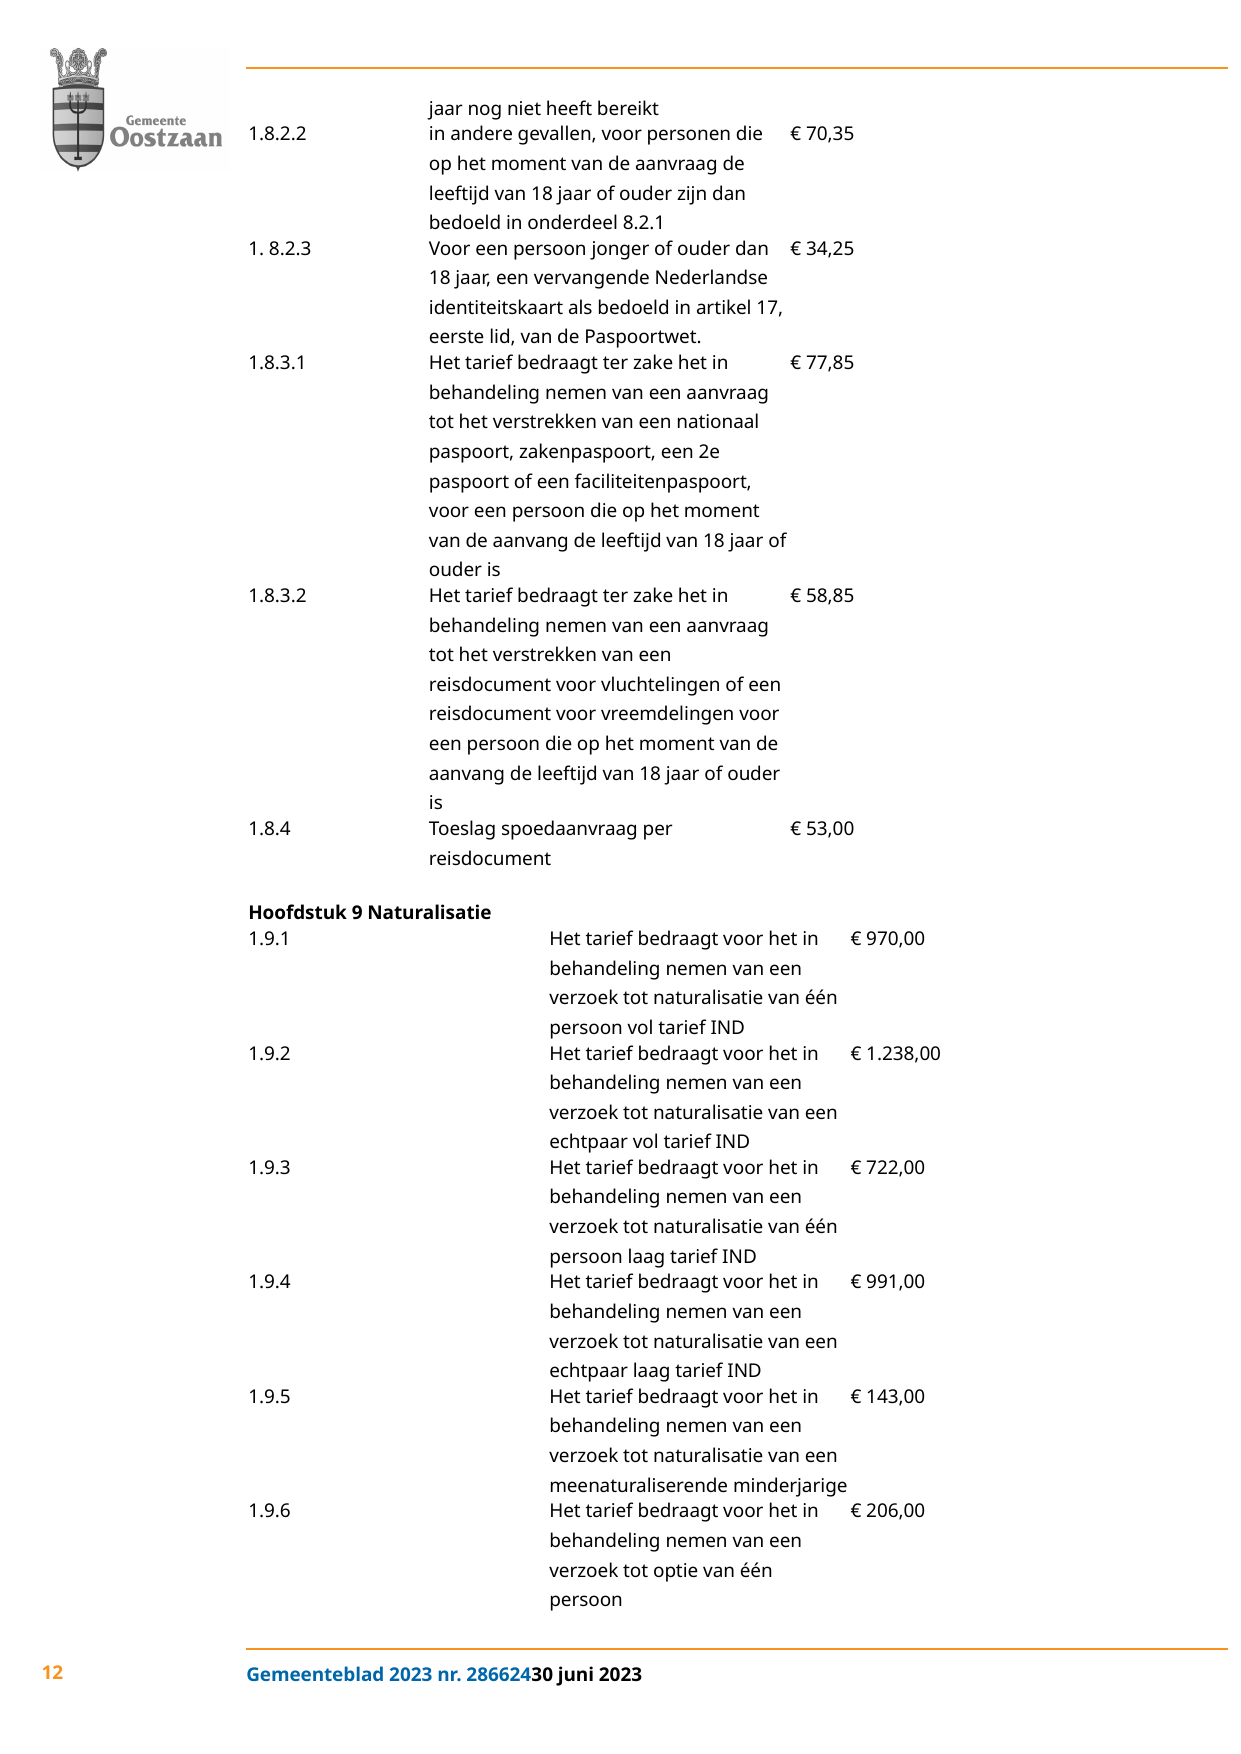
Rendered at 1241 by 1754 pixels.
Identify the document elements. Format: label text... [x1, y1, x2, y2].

table_cell € 970,00 [850, 925, 1152, 1040]
table_cell 1.8.3.1 [248, 350, 429, 582]
table_cell Toeslag spoedaanvraag per reisdocument [429, 815, 790, 870]
table_cell € 206,00 [850, 1498, 1152, 1612]
table_cell € 991,00 [850, 1269, 1152, 1383]
table_cell jaar nog niet heeft bereikt [429, 95, 790, 121]
table_cell € 34,25 [790, 235, 1152, 349]
table_cell € 53,00 [790, 815, 1152, 870]
table_cell Het tarief bedraagt ter zake het in behandeling nemen van een aanvraag tot het verstrekken van een nationaal paspoort, zakenpaspoort, een 2e paspoort of een faciliteitenpaspoort, voor een persoon die op het moment van de aanvang de leeftijd van 18 jaar of ouder is [429, 350, 790, 582]
table_cell [248, 870, 429, 896]
table_cell € 143,00 [850, 1383, 1152, 1498]
table_cell 1.9.6 [248, 1498, 549, 1612]
table_cell Het tarief bedraagt voor het in behandeling nemen van een verzoek tot optie van één persoon [549, 1498, 850, 1612]
picture [41, 47, 231, 172]
table_cell [790, 870, 1152, 896]
table_cell 1.9.3 [248, 1154, 549, 1269]
table_cell 1.9.1 [248, 925, 549, 1040]
table_cell 1.8.2.2 [248, 121, 429, 235]
table_cell [790, 95, 1152, 121]
table_cell in andere gevallen, voor personen die op het moment van de aanvraag de leeftijd van 18 jaar of ouder zijn dan bedoeld in onderdeel 8.2.1 [429, 121, 790, 235]
table_cell 1.8.4 [248, 815, 429, 870]
table_header Hoofdstuk 9 Naturalisatie [248, 900, 1152, 925]
table_cell 1.9.5 [248, 1383, 549, 1498]
table_cell Het tarief bedraagt ter zake het in behandeling nemen van een aanvraag tot het verstrekken van een reisdocument voor vluchtelingen of een reisdocument voor vreemdelingen voor een persoon die op het moment van de aanvang de leeftijd van 18 jaar of ouder is [429, 582, 790, 815]
table_cell € 77,85 [790, 350, 1152, 582]
table_cell Het tarief bedraagt voor het in behandeling nemen van een verzoek tot naturalisatie van één persoon laag tarief IND [549, 1154, 850, 1269]
table_cell [429, 870, 790, 896]
table_cell € 58,85 [790, 582, 1152, 815]
table_cell 1.9.4 [248, 1269, 549, 1383]
table_cell € 722,00 [850, 1154, 1152, 1269]
table_cell € 70,35 [790, 121, 1152, 235]
table_cell 1. 8.2.3 [248, 235, 429, 349]
table_cell Het tarief bedraagt voor het in behandeling nemen van een verzoek tot naturalisatie van een echtpaar laag tarief IND [549, 1269, 850, 1383]
table_cell € 1.238,00 [850, 1040, 1152, 1154]
table_cell Het tarief bedraagt voor het in behandeling nemen van een verzoek tot naturalisatie van één persoon vol tarief IND [549, 925, 850, 1040]
table_cell 1.8.3.2 [248, 582, 429, 815]
table_cell Voor een persoon jonger of ouder dan 18 jaar, een vervangende Nederlandse identiteitskaart als bedoeld in artikel 17, eerste lid, van de Paspoortwet. [429, 235, 790, 349]
table_cell 1.9.2 [248, 1040, 549, 1154]
table_cell Het tarief bedraagt voor het in behandeling nemen van een verzoek tot naturalisatie van een meenaturaliserende minderjarige [549, 1383, 850, 1498]
table_cell [248, 95, 429, 121]
table_cell Het tarief bedraagt voor het in behandeling nemen van een verzoek tot naturalisatie van een echtpaar vol tarief IND [549, 1040, 850, 1154]
